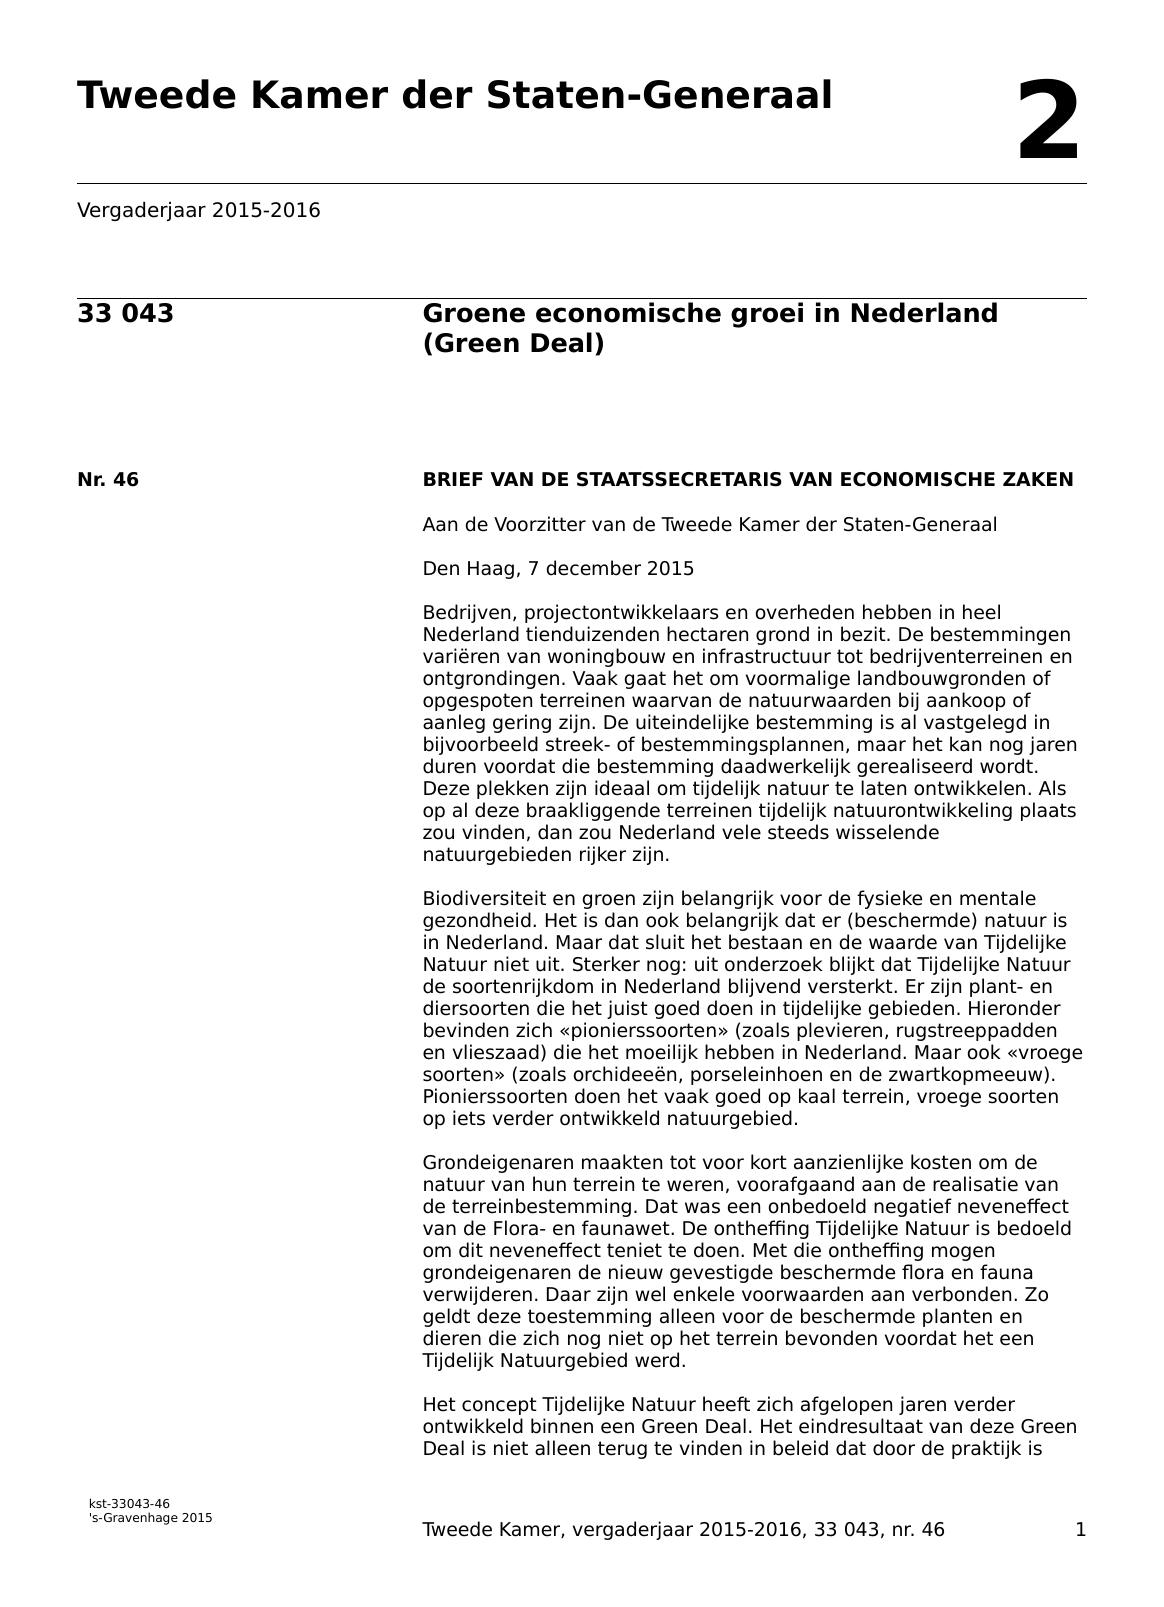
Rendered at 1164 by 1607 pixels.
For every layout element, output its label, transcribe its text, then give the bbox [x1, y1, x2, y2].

text Grondeigenaren maakten tot voor kort aanzienlijke kosten om de natuur van hun terrein te weren, voorafgaand aan de realisatie van de terreinbestemming. Dat was een onbedoeld negatief neveneffect van de Flora- en faunawet. De ontheffing Tijdelijke Natuur is bedoeld om dit neveneffect teniet te doen. Met die ontheffing mogen grondeigenaren de nieuw gevestigde beschermde flora en fauna verwijderen. Daar zijn wel enkele voorwaarden aan verbonden. Zo geldt deze toestemming alleen voor de beschermde planten en dieren die zich nog niet op het terrein bevonden voordat het een Tijdelijk Natuurgebied werd. [422, 1152, 1087, 1372]
text Den Haag, 7 december 2015 [422, 558, 1087, 580]
table_header 2 [886, 59, 1087, 183]
subtitle 33 043 Groene economische groei in Nederland (Green Deal) [77, 299, 1087, 358]
text Bedrijven, projectontwikkelaars en overheden hebben in heel Nederland tienduizenden hectaren grond in bezit. De bestemmingen variëren van woningbouw en infrastructuur tot bedrijventerreinen en ontgrondingen. Vaak gaat het om voormalige landbouwgronden of opgespoten terreinen waarvan de natuurwaarden bij aankoop of aanleg gering zijn. De uiteindelijke bestemming is al vastgelegd in bijvoorbeeld streek- of bestemmingsplannen, maar het kan nog jaren duren voordat die bestemming daadwerkelijk gerealiseerd wordt. Deze plekken zijn ideaal om tijdelijk natuur te laten ontwikkelen. Als op al deze braakliggende terreinen tijdelijk natuurontwikkeling plaats zou vinden, dan zou Nederland vele steeds wisselende natuurgebieden rijker zijn. [422, 602, 1087, 866]
text kst-33043-46 [88, 1497, 323, 1511]
text Biodiversiteit en groen zijn belangrijk voor de fysieke en mentale gezondheid. Het is dan ook belangrijk dat er (beschermde) natuur is in Nederland. Maar dat sluit het bestaan en de waarde van Tijdelijke Natuur niet uit. Sterker nog: uit onderzoek blijkt dat Tijdelijke Natuur de soortenrijkdom in Nederland blijvend versterkt. Er zijn plant- en diersoorten die het juist goed doen in tijdelijke gebieden. Hieronder bevinden zich «pionierssoorten» (zoals plevieren, rugstreeppadden en vlieszaad) die het moeilijk hebben in Nederland. Maar ook «vroege soorten» (zoals orchideeën, porseleinhoen en de zwartkopmeeuw). Pionierssoorten doen het vaak goed op kaal terrein, vroege soorten op iets verder ontwikkeld natuurgebied. [422, 888, 1087, 1129]
subtitle Nr. 46 BRIEF VAN DE STAATSSECRETARIS VAN ECONOMISCHE ZAKEN [77, 469, 1087, 491]
table_header Tweede Kamer der Staten-Generaal [77, 59, 886, 183]
text Aan de Voorzitter van de Tweede Kamer der Staten-Generaal [422, 513, 1087, 536]
text Het concept Tijdelijke Natuur heeft zich afgelopen jaren verder ontwikkeld binnen een Green Deal. Het eindresultaat van deze Green Deal is niet alleen terug te vinden in beleid dat door de praktijk is [422, 1394, 1087, 1460]
text 's-Gravenhage 2015 [88, 1511, 323, 1525]
table_cell Vergaderjaar 2015-2016 [77, 184, 1087, 298]
